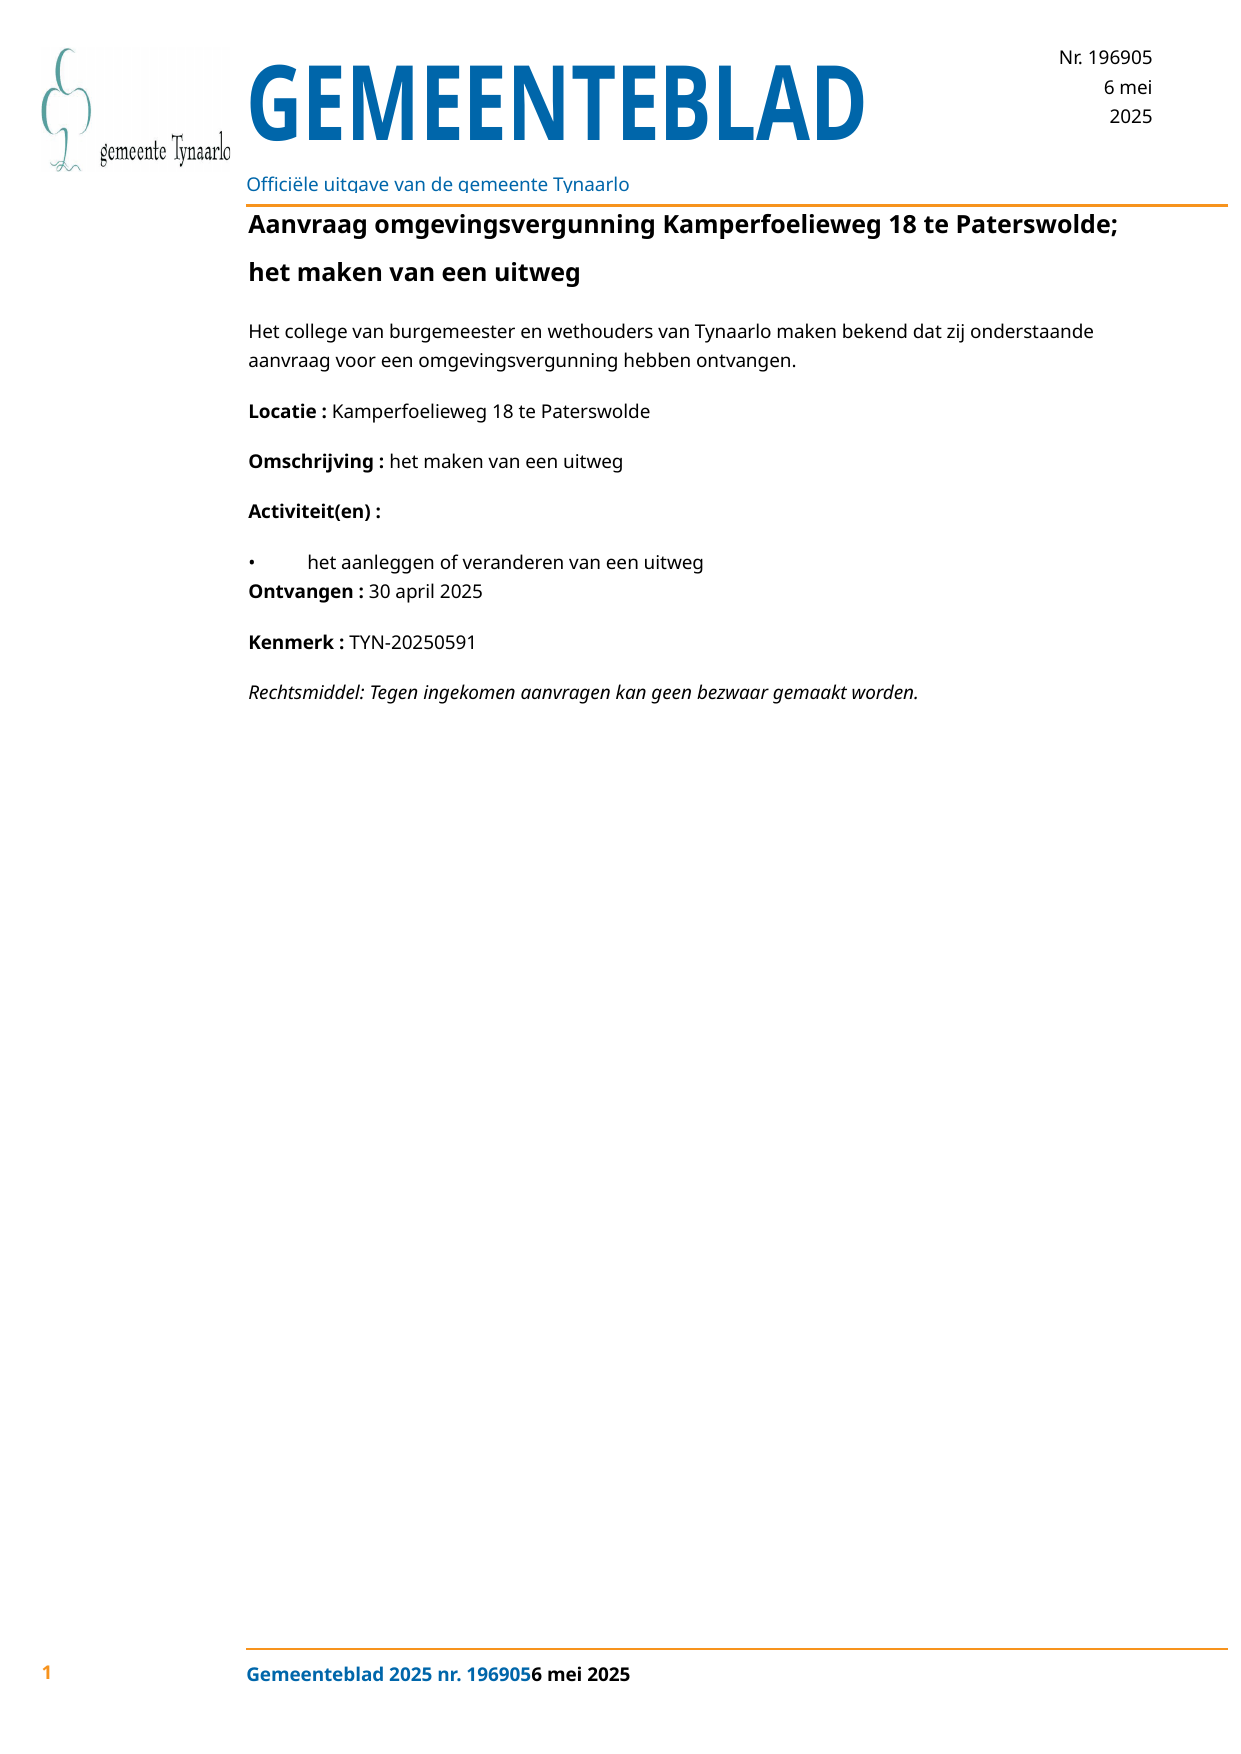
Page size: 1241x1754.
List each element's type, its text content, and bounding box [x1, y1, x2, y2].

list het aanleggen of veranderen van een uitweg [248, 549, 1152, 575]
text Kenmerk : TYN-20250591 [248, 629, 1152, 655]
text Locatie : Kamperfoelieweg 18 te Paterswolde [248, 398, 1152, 424]
text Omschrijving : het maken van een uitweg [248, 448, 1152, 474]
text Activiteit(en) : [248, 499, 1152, 524]
text Rechtsmiddel: Tegen ingekomen aanvragen kan geen bezwaar gemaakt worden. [248, 679, 1152, 705]
text Aanvraag omgevingsvergunning Kamperfoelieweg 18 te Paterswolde; het maken van een uitweg [248, 207, 1152, 288]
text Het college van burgemeester en wethouders van Tynaarlo maken bekend dat zij onderstaande aanvraag voor een omgevingsvergunning hebben ontvangen. [248, 318, 1152, 373]
picture [41, 47, 231, 172]
text Ontvangen : 30 april 2025 [248, 579, 1152, 604]
